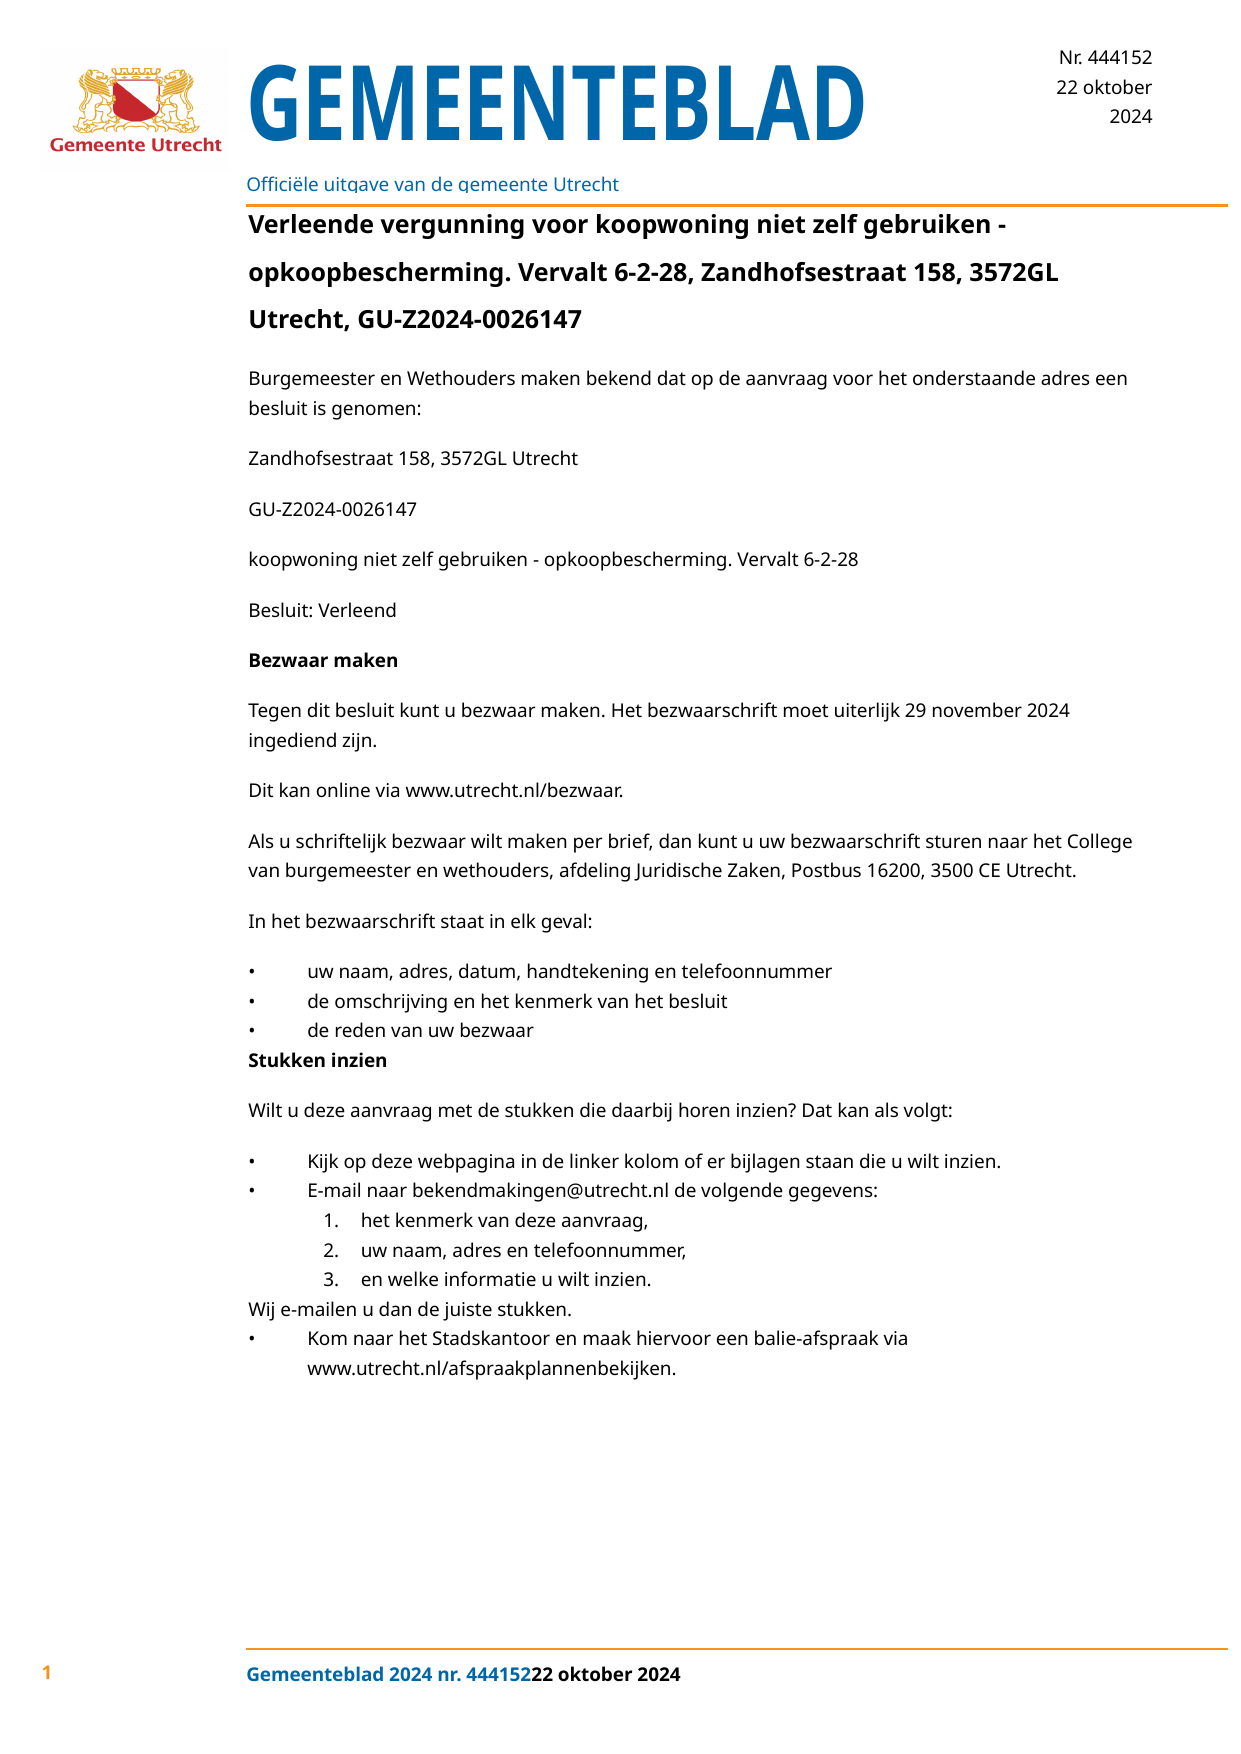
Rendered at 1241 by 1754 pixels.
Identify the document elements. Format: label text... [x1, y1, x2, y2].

picture [41, 47, 231, 172]
text koopwoning niet zelf gebruiken - opkoopbescherming. Vervalt 6-2-28 [248, 546, 1152, 572]
text In het bezwaarschrift staat in elk geval: [248, 908, 1152, 934]
text Besluit: Verleend [248, 597, 1152, 622]
list E-mail naar bekendmakingen@utrecht.nl de volgende gegevens: [248, 1178, 1152, 1203]
text Dit kan online via www.utrecht.nl/bezwaar. [248, 778, 1152, 803]
text Burgemeester en Wethouders maken bekend dat op de aanvraag voor het onderstaande adres een besluit is genomen: [248, 366, 1152, 421]
list Kom naar het Stadskantoor en maak hiervoor een balie-afspraak via www.utrecht.nl/afspraakplannenbekijken. [248, 1326, 1152, 1381]
text Wij e-mailen u dan de juiste stukken. [248, 1296, 1152, 1322]
text Tegen dit besluit kunt u bezwaar maken. Het bezwaarschrift moet uiterlijk 29 november 2024 ingediend zijn. [248, 698, 1152, 753]
list de reden van uw bezwaar [248, 1018, 1152, 1043]
text GU-Z2024-0026147 [248, 496, 1152, 522]
text Bezwaar maken [248, 647, 1152, 673]
list en welke informatie u wilt inzien. [323, 1266, 1152, 1292]
text Wilt u deze aanvraag met de stukken die daarbij horen inzien? Dat kan als volgt: [248, 1098, 1152, 1123]
list uw naam, adres en telefoonnummer, [323, 1237, 1152, 1262]
text Zandhofsestraat 158, 3572GL Utrecht [248, 446, 1152, 471]
text Verleende vergunning voor koopwoning niet zelf gebruiken - opkoopbescherming. Vervalt 6-2-28, Zandhofsestraat 158, 3572GL Utrecht, GU-Z2024-0026147 [248, 207, 1152, 336]
list uw naam, adres, datum, handtekening en telefoonnummer [248, 958, 1152, 984]
list Kijk op deze webpagina in de linker kolom of er bijlagen staan die u wilt inzien. [248, 1148, 1152, 1174]
text Als u schriftelijk bezwaar wilt maken per brief, dan kunt u uw bezwaarschrift sturen naar het College van burgemeester en wethouders, afdeling Juridische Zaken, Postbus 16200, 3500 CE Utrecht. [248, 828, 1152, 883]
list het kenmerk van deze aanvraag, [323, 1207, 1152, 1233]
text Stukken inzien [248, 1047, 1152, 1073]
list de omschrijving en het kenmerk van het besluit [248, 988, 1152, 1014]
